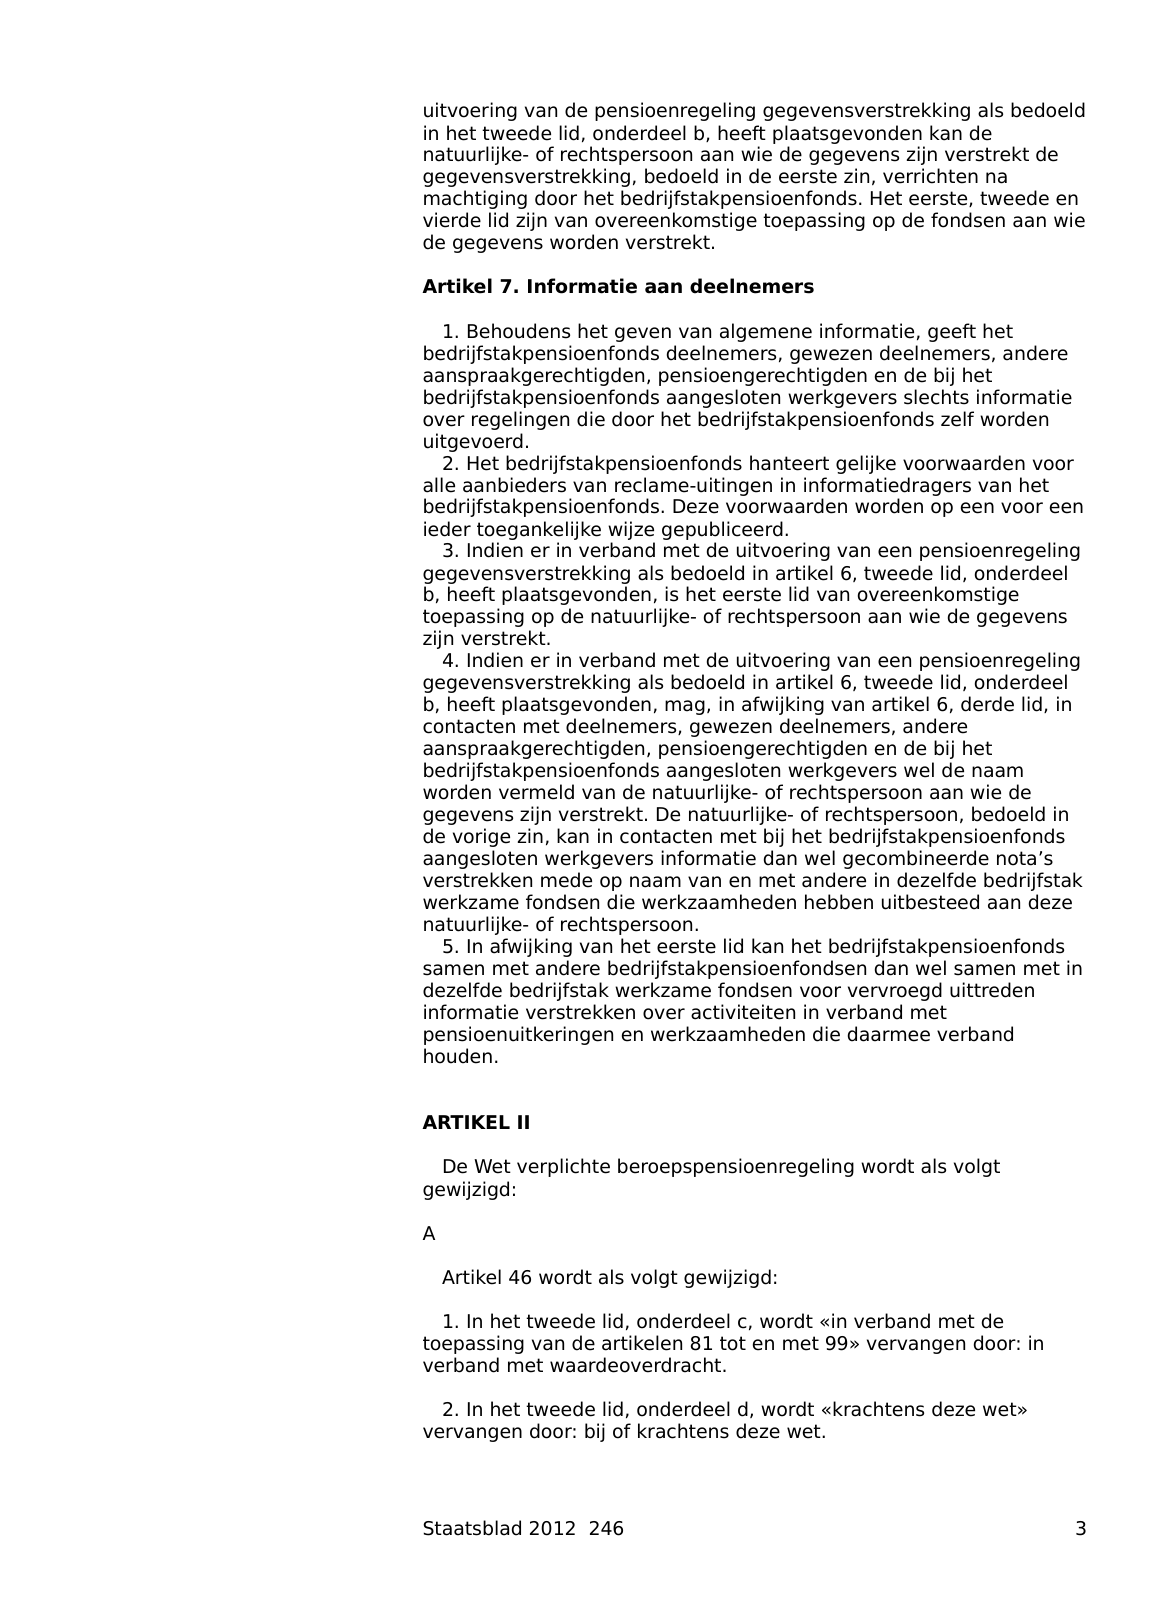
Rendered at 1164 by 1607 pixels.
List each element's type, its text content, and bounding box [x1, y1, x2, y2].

text De Wet verplichte beroepspensioenregeling wordt als volgt gewijzigd: [422, 1156, 1087, 1200]
subtitle ARTIKEL II [422, 1112, 1087, 1134]
text 1. In het tweede lid, onderdeel c, wordt «in verband met de toepassing van de artikelen 81 tot en met 99» vervangen door: in verband met waardeoverdracht. [422, 1311, 1087, 1377]
text A [422, 1223, 1087, 1244]
text 5. In afwijking van het eerste lid kan het bedrijfstakpensioenfonds samen met andere bedrijfstakpensioenfondsen dan wel samen met in dezelfde bedrijfstak werkzame fondsen voor vervroegd uittreden informatie verstrekken over activiteiten in verband met pensioenuitkeringen en werkzaamheden die daarmee verband houden. [422, 936, 1087, 1068]
text uitvoering van de pensioenregeling gegevensverstrekking als bedoeld in het tweede lid, onderdeel b, heeft plaatsgevonden kan de natuurlijke- of rechtspersoon aan wie de gegevens zijn verstrekt de gegevensverstrekking, bedoeld in de eerste zin, verrichten na machtiging door het bedrijfstakpensioenfonds. Het eerste, tweede en vierde lid zijn van overeenkomstige toepassing op de fondsen aan wie de gegevens worden verstrekt. [422, 100, 1087, 254]
text 2. Het bedrijfstakpensioenfonds hanteert gelijke voorwaarden voor alle aanbieders van reclame-uitingen in informatiedragers van het bedrijfstakpensioenfonds. Deze voorwaarden worden op een voor een ieder toegankelijke wijze gepubliceerd. [422, 452, 1087, 540]
text 3. Indien er in verband met de uitvoering van een pensioenregeling gegevensverstrekking als bedoeld in artikel 6, tweede lid, onderdeel b, heeft plaatsgevonden, is het eerste lid van overeenkomstige toepassing op de natuurlijke- of rechtspersoon aan wie de gegevens zijn verstrekt. [422, 540, 1087, 650]
text 1. Behoudens het geven van algemene informatie, geeft het bedrijfstakpensioenfonds deelnemers, gewezen deelnemers, andere aanspraakgerechtigden, pensioengerechtigden en de bij het bedrijfstakpensioenfonds aangesloten werkgevers slechts informatie over regelingen die door het bedrijfstakpensioenfonds zelf worden uitgevoerd. [422, 321, 1087, 452]
text 4. Indien er in verband met de uitvoering van een pensioenregeling gegevensverstrekking als bedoeld in artikel 6, tweede lid, onderdeel b, heeft plaatsgevonden, mag, in afwijking van artikel 6, derde lid, in contacten met deelnemers, gewezen deelnemers, andere aanspraakgerechtigden, pensioengerechtigden en de bij het bedrijfstakpensioenfonds aangesloten werkgevers wel de naam worden vermeld van de natuurlijke- of rechtspersoon aan wie de gegevens zijn verstrekt. De natuurlijke- of rechtspersoon, bedoeld in de vorige zin, kan in contacten met bij het bedrijfstakpensioenfonds aangesloten werkgevers informatie dan wel gecombineerde nota’s verstrekken mede op naam van en met andere in dezelfde bedrijfstak werkzame fondsen die werkzaamheden hebben uitbesteed aan deze natuurlijke- of rechtspersoon. [422, 650, 1087, 936]
text Artikel 46 wordt als volgt gewijzigd: [422, 1267, 1087, 1289]
subtitle Artikel 7. Informatie aan deelnemers [422, 276, 1087, 298]
text 2. In het tweede lid, onderdeel d, wordt «krachtens deze wet» vervangen door: bij of krachtens deze wet. [422, 1399, 1087, 1443]
